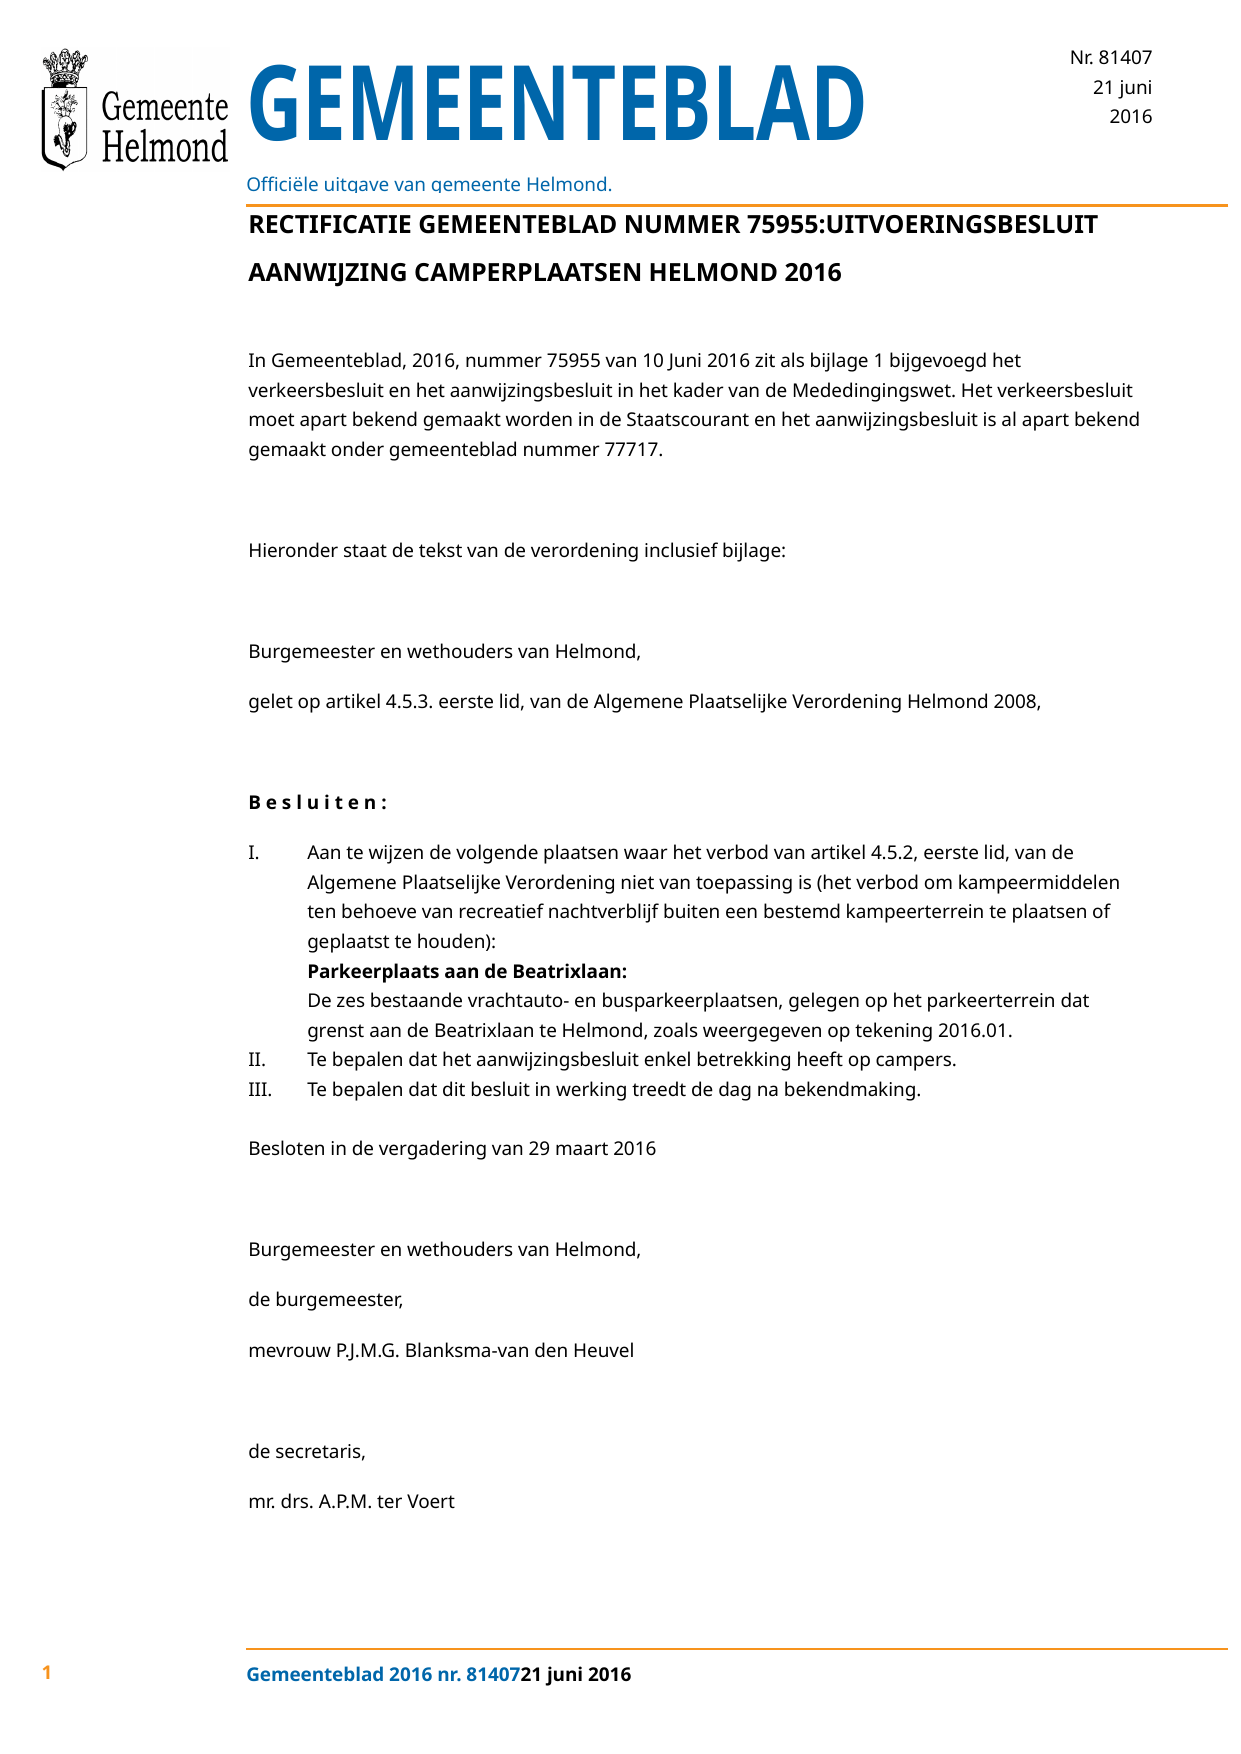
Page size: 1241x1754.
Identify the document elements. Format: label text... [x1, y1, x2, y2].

list Te bepalen dat dit besluit in werking treedt de dag na bekendmaking. [248, 1076, 1152, 1102]
text gelet op artikel 4.5.3. eerste lid, van de Algemene Plaatselijke Verordening Helmond 2008, [248, 688, 1152, 714]
text de burgemeester, [248, 1287, 1152, 1312]
text mr. drs. A.P.M. ter Voert [248, 1488, 1152, 1514]
text B e s l u i t e n : [248, 789, 1152, 815]
list Parkeerplaats aan de Beatrixlaan: [248, 958, 1152, 984]
text Hieronder staat de tekst van de verordening inclusief bijlage: [248, 537, 1152, 563]
list Aan te wijzen de volgende plaatsen waar het verbod van artikel 4.5.2, eerste lid, van de Algemene Plaatselijke Verordening niet van toepassing is (het verbod om kampeermiddelen ten behoeve van recreatief nachtverblijf buiten een bestemd kampeerterrein te plaatsen of geplaatst te houden): [248, 839, 1152, 954]
text de secretaris, [248, 1438, 1152, 1464]
list De zes bestaande vrachtauto- en busparkeerplaatsen, gelegen op het parkeerterrein dat grenst aan de Beatrixlaan te Helmond, zoals weergegeven op tekening 2016.01. [248, 987, 1152, 1043]
text Besloten in de vergadering van 29 maart 2016 [248, 1135, 1152, 1161]
list Te bepalen dat het aanwijzingsbesluit enkel betrekking heeft op campers. [248, 1047, 1152, 1072]
text RECTIFICATIE GEMEENTEBLAD NUMMER 75955:UITVOERINGSBESLUIT AANWIJZING CAMPERPLAATSEN HELMOND 2016 [248, 207, 1152, 288]
text mevrouw P.J.M.G. Blanksma-van den Heuvel [248, 1337, 1152, 1363]
text Burgemeester en wethouders van Helmond, [248, 1236, 1152, 1262]
text In Gemeenteblad, 2016, nummer 75955 van 10 Juni 2016 zit als bijlage 1 bijgevoegd het verkeersbesluit en het aanwijzingsbesluit in het kader van de Mededingingswet. Het verkeersbesluit moet apart bekend gemaakt worden in de Staatscourant en het aanwijzingsbesluit is al apart bekend gemaakt onder gemeenteblad nummer 77717. [248, 347, 1152, 462]
text Burgemeester en wethouders van Helmond, [248, 638, 1152, 664]
picture [41, 47, 231, 172]
